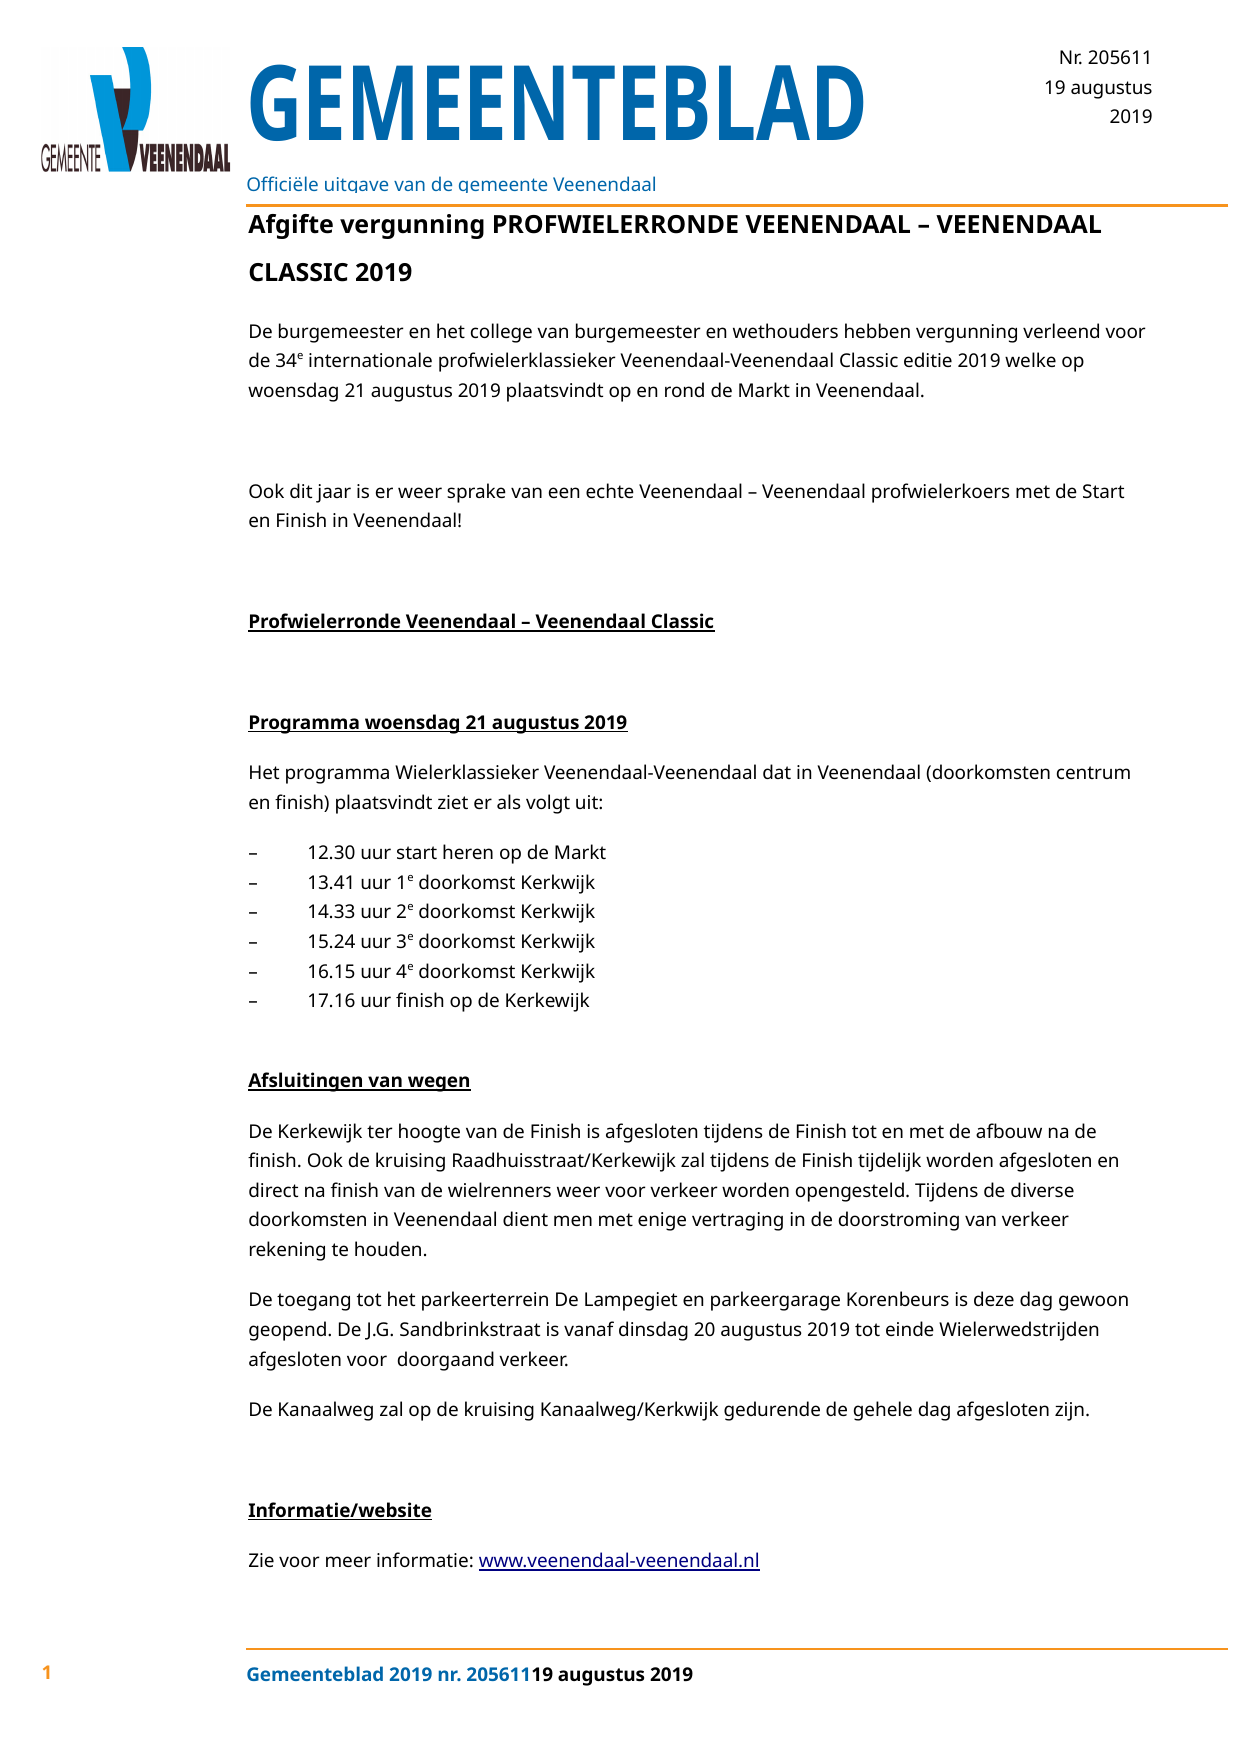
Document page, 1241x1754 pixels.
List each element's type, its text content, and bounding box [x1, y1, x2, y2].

text Afgifte vergunning PROFWIELERRONDE VEENENDAAL – VEENENDAAL CLASSIC 2019 [248, 207, 1152, 288]
picture [41, 47, 130, 172]
list 17.16 uur finish op de Kerkewijk [248, 987, 1152, 1013]
text Programma woensdag 21 augustus 2019 [248, 709, 1152, 735]
picture [123, 47, 231, 172]
text De burgemeester en het college van burgemeester en wethouders hebben vergunning verleend voor de 34e internationale profwielerklassieker Veenendaal-Veenendaal Classic editie 2019 welke op woensdag 21 augustus 2019 plaatsvindt op en rond de Markt in Veenendaal. [248, 318, 1152, 403]
text De Kerkewijk ter hoogte van de Finish is afgesloten tijdens de Finish tot en met de afbouw na de finish. Ook de kruising Raadhuisstraat/Kerkewijk zal tijdens de Finish tijdelijk worden afgesloten en direct na finish van de wielrenners weer voor verkeer worden opengesteld. Tijdens de diverse doorkomsten in Veenendaal dient men met enige vertraging in de doorstroming van verkeer rekening te houden. [248, 1118, 1152, 1262]
text Zie voor meer informatie: www.veenendaal-veenendaal.nl [248, 1547, 1152, 1573]
text Profwielerronde Veenendaal – Veenendaal Classic [248, 608, 1152, 634]
list 16.15 uur 4e doorkomst Kerkwijk [248, 958, 1152, 984]
list 12.30 uur start heren op de Markt [248, 839, 1152, 865]
text De Kanaalweg zal op de kruising Kanaalweg/Kerkwijk gedurende de gehele dag afgesloten zijn. [248, 1396, 1152, 1422]
text Informatie/website [248, 1497, 1152, 1523]
text De toegang tot het parkeerterrein De Lampegiet en parkeergarage Korenbeurs is deze dag gewoon geopend. De J.G. Sandbrinkstraat is vanaf dinsdag 20 augustus 2019 tot einde Wielerwedstrijden afgesloten voor doorgaand verkeer. [248, 1287, 1152, 1372]
text Ook dit jaar is er weer sprake van een echte Veenendaal – Veenendaal profwielerkoers met de Start en Finish in Veenendaal! [248, 478, 1152, 533]
list 14.33 uur 2e doorkomst Kerkwijk [248, 899, 1152, 924]
list 13.41 uur 1e doorkomst Kerkwijk [248, 869, 1152, 895]
text Afsluitingen van wegen [248, 1067, 1152, 1093]
text Het programma Wielerklassieker Veenendaal-Veenendaal dat in Veenendaal (doorkomsten centrum en finish) plaatsvindt ziet er als volgt uit: [248, 759, 1152, 815]
list 15.24 uur 3e doorkomst Kerkwijk [248, 928, 1152, 954]
